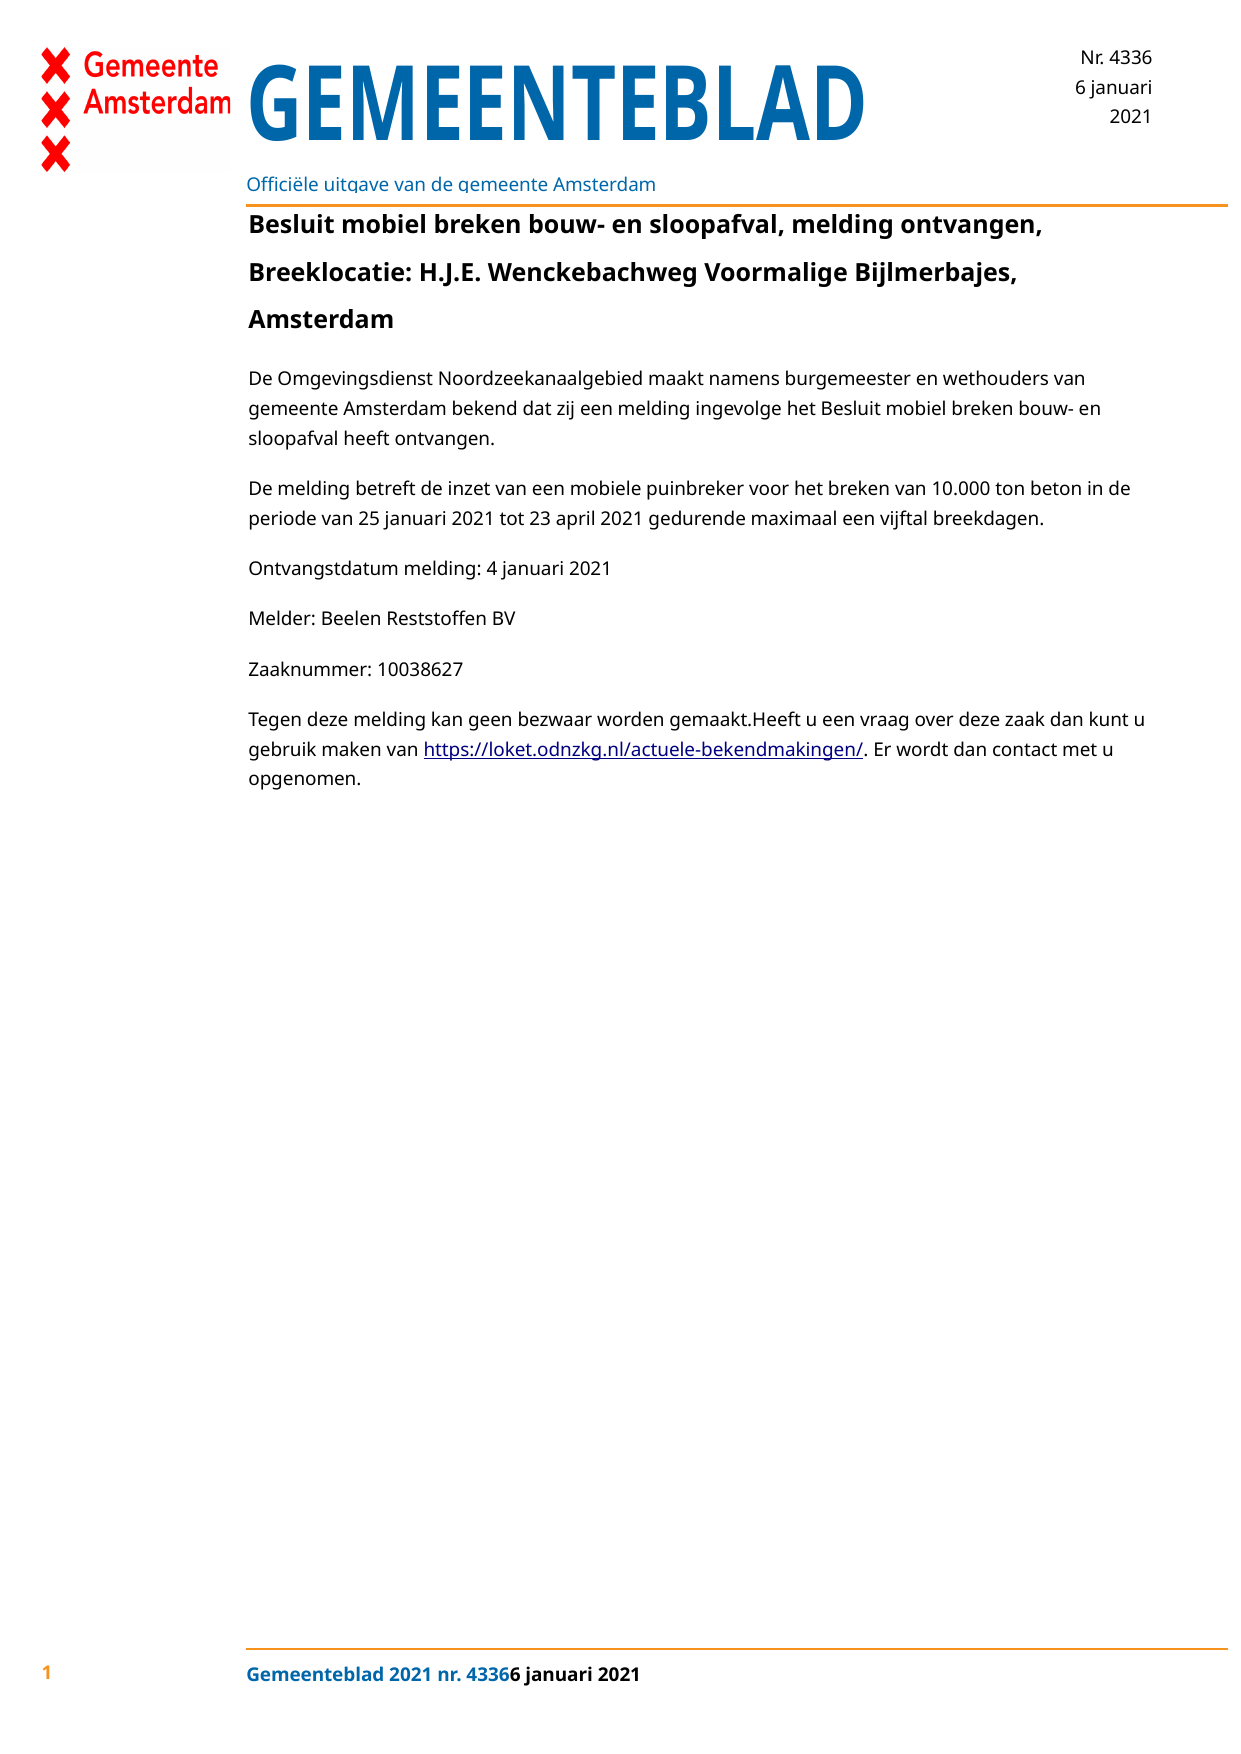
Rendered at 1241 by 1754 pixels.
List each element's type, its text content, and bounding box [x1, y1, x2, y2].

text Melder: Beelen Reststoffen BV [248, 606, 1152, 631]
text Zaaknummer: 10038627 [248, 656, 1152, 682]
picture [41, 47, 231, 172]
text De melding betreft de inzet van een mobiele puinbreker voor het breken van 10.000 ton beton in de periode van 25 januari 2021 tot 23 april 2021 gedurende maximaal een vijftal breekdagen. [248, 475, 1152, 530]
text De Omgevingsdienst Noordzeekanaalgebied maakt namens burgemeester en wethouders van gemeente Amsterdam bekend dat zij een melding ingevolge het Besluit mobiel breken bouw- en sloopafval heeft ontvangen. [248, 366, 1152, 450]
text Ontvangstdatum melding: 4 januari 2021 [248, 555, 1152, 581]
text Besluit mobiel breken bouw- en sloopafval, melding ontvangen, Breeklocatie: H.J.E. Wenckebachweg Voormalige Bijlmerbajes, Amsterdam [248, 207, 1152, 336]
text Tegen deze melding kan geen bezwaar worden gemaakt.Heeft u een vraag over deze zaak dan kunt u gebruik maken van https://loket.odnzkg.nl/actuele-bekendmakingen/. Er wordt dan contact met u opgenomen. [248, 706, 1152, 791]
